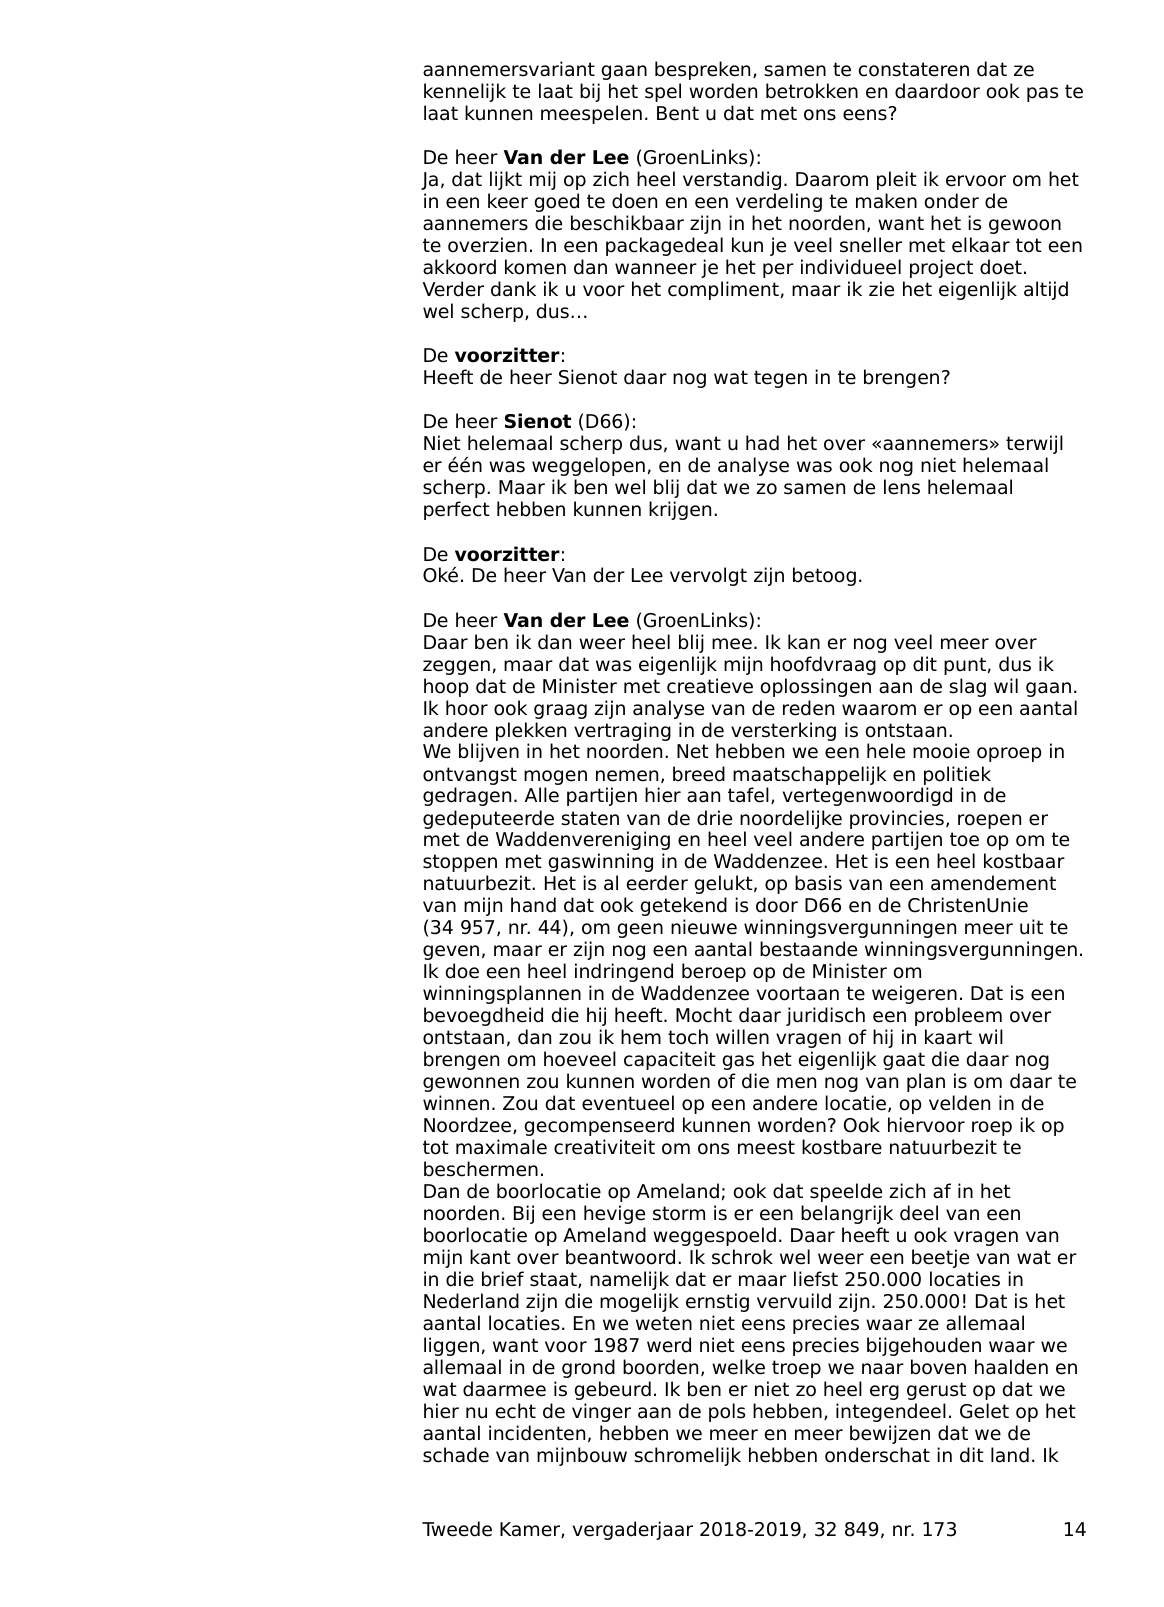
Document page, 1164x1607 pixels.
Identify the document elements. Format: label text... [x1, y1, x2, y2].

text Oké. De heer Van der Lee vervolgt zijn betoog. [422, 565, 1087, 587]
text We blijven in het noorden. Net hebben we een hele mooie oproep in ontvangst mogen nemen, breed maatschappelijk en politiek gedragen. Alle partijen hier aan tafel, vertegenwoordigd in de gedeputeerde staten van de drie noordelijke provincies, roepen er met de Waddenvereniging en heel veel andere partijen toe op om te stoppen met gaswinning in de Waddenzee. Het is een heel kostbaar natuurbezit. Het is al eerder gelukt, op basis van een amendement van mijn hand dat ook getekend is door D66 en de ChristenUnie (34 957, nr. 44), om geen nieuwe winningsvergunningen meer uit te geven, maar er zijn nog een aantal bestaande winningsvergunningen. Ik doe een heel indringend beroep op de Minister om winningsplannen in de Waddenzee voortaan te weigeren. Dat is een bevoegdheid die hij heeft. Mocht daar juridisch een probleem over ontstaan, dan zou ik hem toch willen vragen of hij in kaart wil brengen om hoeveel capaciteit gas het eigenlijk gaat die daar nog gewonnen zou kunnen worden of die men nog van plan is om daar te winnen. Zou dat eventueel op een andere locatie, op velden in de Noordzee, gecompenseerd kunnen worden? Ook hiervoor roep ik op tot maximale creativiteit om ons meest kostbare natuurbezit te beschermen. [422, 741, 1087, 1181]
text De voorzitter: [422, 543, 1087, 565]
text De heer Van der Lee (GroenLinks): [422, 147, 1087, 169]
text Dan de boorlocatie op Ameland; ook dat speelde zich af in het noorden. Bij een hevige storm is er een belangrijk deel van een boorlocatie op Ameland weggespoeld. Daar heeft u ook vragen van mijn kant over beantwoord. Ik schrok wel weer een beetje van wat er in die brief staat, namelijk dat er maar liefst 250.000 locaties in Nederland zijn die mogelijk ernstig vervuild zijn. 250.000! Dat is het aantal locaties. En we weten niet eens precies waar ze allemaal liggen, want voor 1987 werd niet eens precies bijgehouden waar we allemaal in de grond boorden, welke troep we naar boven haalden en wat daarmee is gebeurd. Ik ben er niet zo heel erg gerust op dat we hier nu echt de vinger aan de pols hebben, integendeel. Gelet op het aantal incidenten, hebben we meer en meer bewijzen dat we de schade van mijnbouw schromelijk hebben onderschat in dit land. Ik [422, 1181, 1087, 1467]
text Ja, dat lijkt mij op zich heel verstandig. Daarom pleit ik ervoor om het in een keer goed te doen en een verdeling te maken onder de aannemers die beschikbaar zijn in het noorden, want het is gewoon te overzien. In een packagedeal kun je veel sneller met elkaar tot een akkoord komen dan wanneer je het per individueel project doet. Verder dank ik u voor het compliment, maar ik zie het eigenlijk altijd wel scherp, dus… [422, 169, 1087, 323]
text Heeft de heer Sienot daar nog wat tegen in te brengen? [422, 367, 1087, 389]
text De voorzitter: [422, 345, 1087, 367]
text De heer Sienot (D66): [422, 411, 1087, 433]
text Niet helemaal scherp dus, want u had het over «aannemers» terwijl er één was weggelopen, en de analyse was ook nog niet helemaal scherp. Maar ik ben wel blij dat we zo samen de lens helemaal perfect hebben kunnen krijgen. [422, 433, 1087, 521]
text De heer Van der Lee (GroenLinks): [422, 609, 1087, 632]
text aannemersvariant gaan bespreken, samen te constateren dat ze kennelijk te laat bij het spel worden betrokken en daardoor ook pas te laat kunnen meespelen. Bent u dat met ons eens? [422, 59, 1087, 125]
text Daar ben ik dan weer heel blij mee. Ik kan er nog veel meer over zeggen, maar dat was eigenlijk mijn hoofdvraag op dit punt, dus ik hoop dat de Minister met creatieve oplossingen aan de slag wil gaan. Ik hoor ook graag zijn analyse van de reden waarom er op een aantal andere plekken vertraging in de versterking is ontstaan. [422, 632, 1087, 741]
